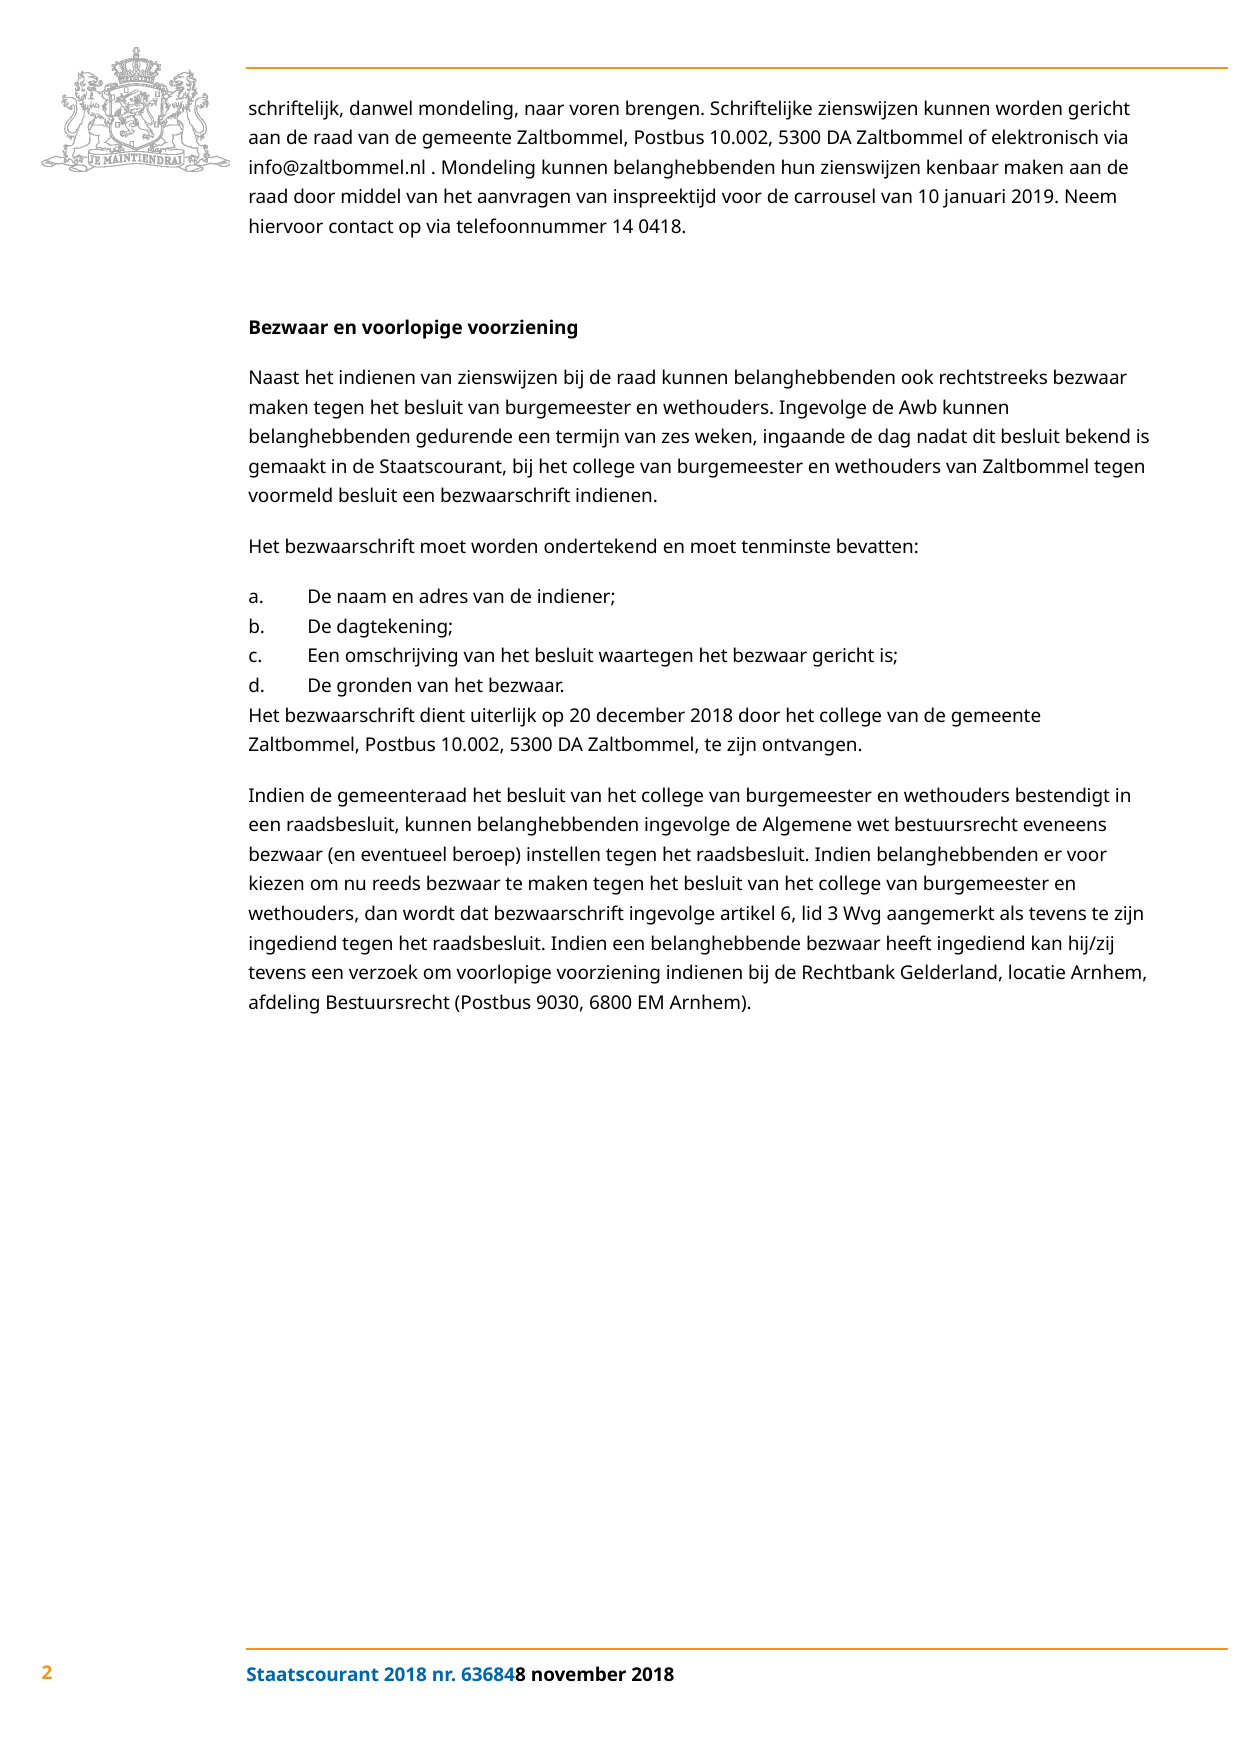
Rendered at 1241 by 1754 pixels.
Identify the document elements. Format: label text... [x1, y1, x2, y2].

text Indien de gemeenteraad het besluit van het college van burgemeester en wethouders bestendigt in een raadsbesluit, kunnen belanghebbenden ingevolge de Algemene wet bestuursrecht eveneens bezwaar (en eventueel beroep) instellen tegen het raadsbesluit. Indien belanghebbenden er voor kiezen om nu reeds bezwaar te maken tegen het besluit van het college van burgemeester en wethouders, dan wordt dat bezwaarschrift ingevolge artikel 6, lid 3 Wvg aangemerkt als tevens te zijn ingediend tegen het raadsbesluit. Indien een belanghebbende bezwaar heeft ingediend kan hij/zij tevens een verzoek om voorlopige voorziening indienen bij de Rechtbank Gelderland, locatie Arnhem, afdeling Bestuursrecht (Postbus 9030, 6800 EM Arnhem). [248, 782, 1152, 1015]
list Een omschrijving van het besluit waartegen het bezwaar gericht is; [248, 643, 1152, 668]
text Het bezwaarschrift moet worden ondertekend en moet tenminste bevatten: [248, 533, 1152, 559]
list De naam en adres van de indiener; [248, 583, 1152, 609]
list De dagtekening; [248, 613, 1152, 639]
text Bezwaar en voorlopige voorziening [248, 314, 1152, 340]
picture [41, 47, 231, 172]
list De gronden van het bezwaar. [248, 672, 1152, 698]
text Het bezwaarschrift dient uiterlijk op 20 december 2018 door het college van de gemeente Zaltbommel, Postbus 10.002, 5300 DA Zaltbommel, te zijn ontvangen. [248, 702, 1152, 757]
text schriftelijk, danwel mondeling, naar voren brengen. Schriftelijke zienswijzen kunnen worden gericht aan de raad van de gemeente Zaltbommel, Postbus 10.002, 5300 DA Zaltbommel of elektronisch via info@zaltbommel.nl . Mondeling kunnen belanghebbenden hun zienswijzen kenbaar maken aan de raad door middel van het aanvragen van inspreektijd voor de carrousel van 10 januari 2019. Neem hiervoor contact op via telefoonnummer 14 0418. [248, 95, 1152, 239]
text Naast het indienen van zienswijzen bij de raad kunnen belanghebbenden ook rechtstreeks bezwaar maken tegen het besluit van burgemeester en wethouders. Ingevolge de Awb kunnen belanghebbenden gedurende een termijn van zes weken, ingaande de dag nadat dit besluit bekend is gemaakt in de Staatscourant, bij het college van burgemeester en wethouders van Zaltbommel tegen voormeld besluit een bezwaarschrift indienen. [248, 364, 1152, 508]
